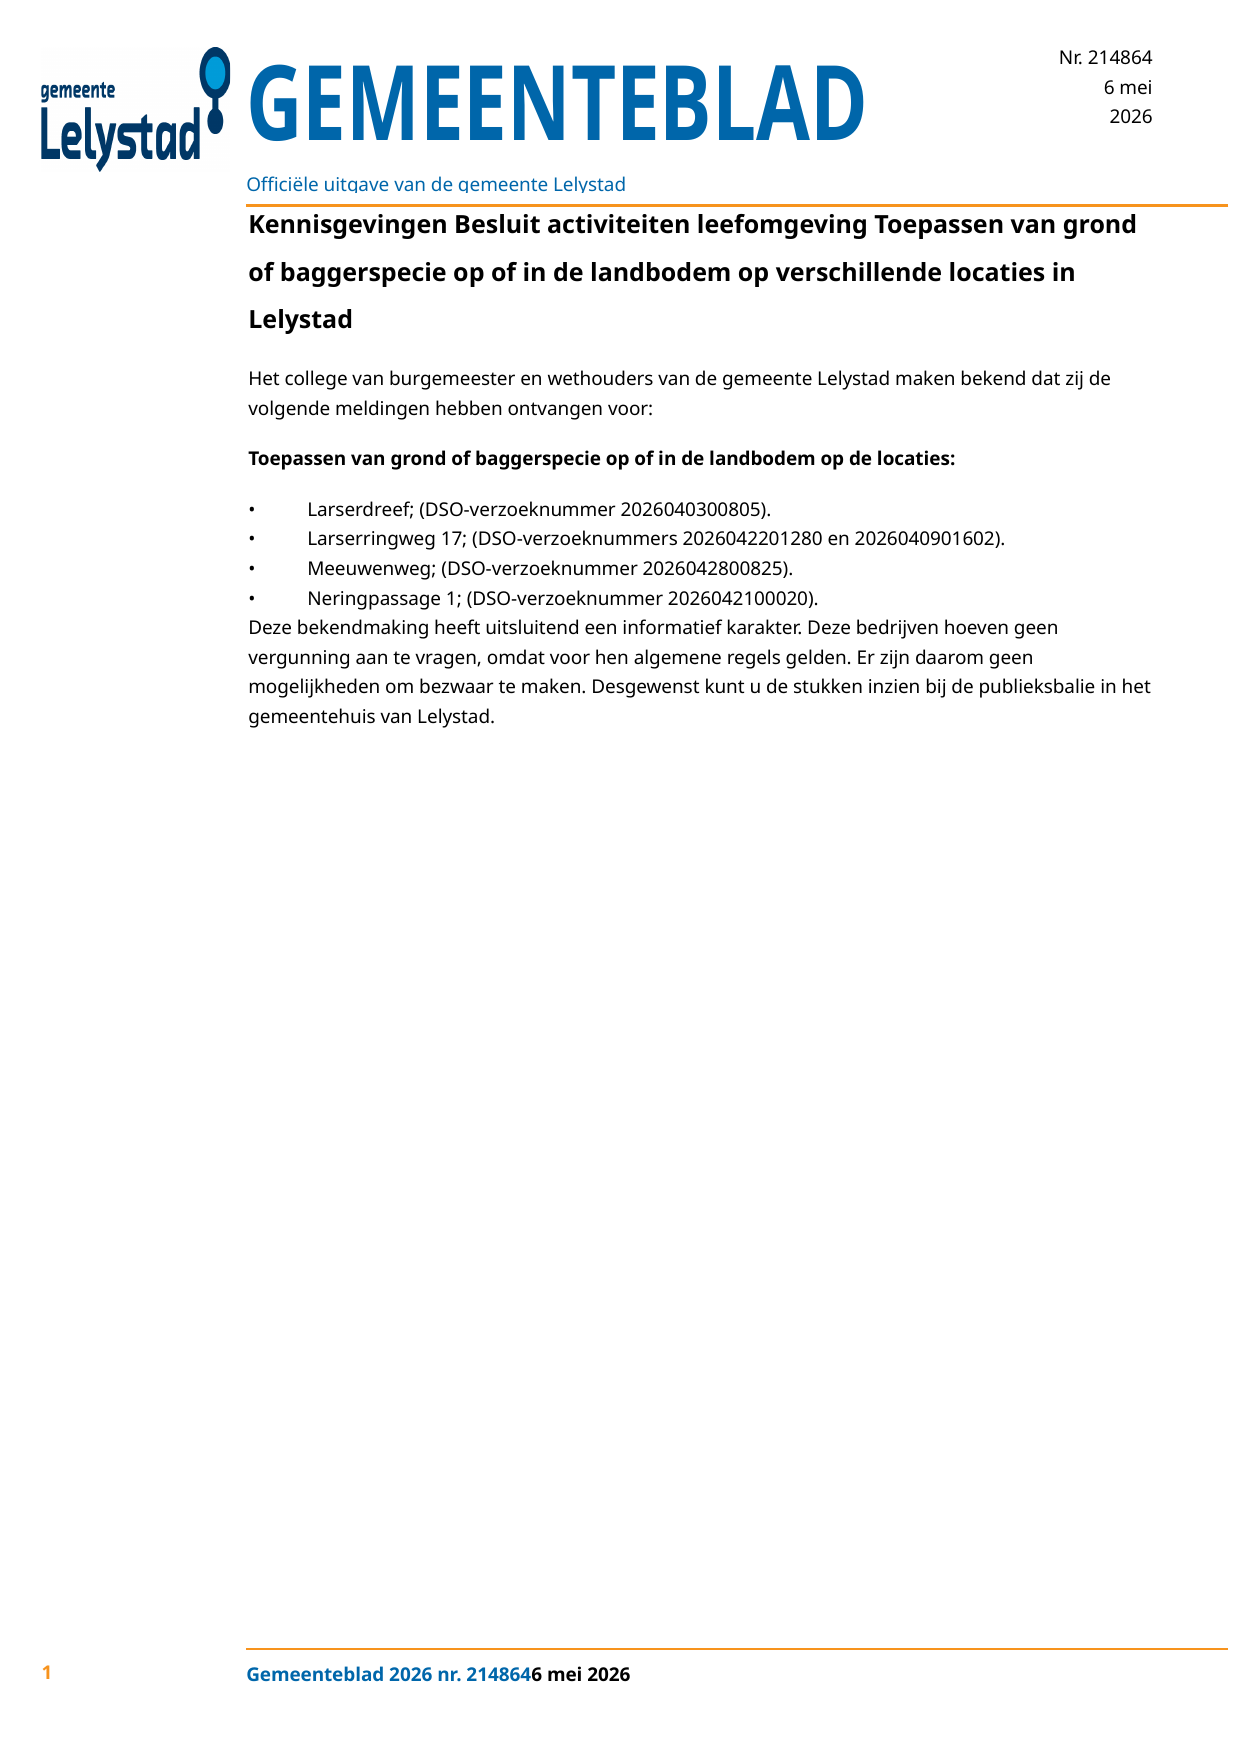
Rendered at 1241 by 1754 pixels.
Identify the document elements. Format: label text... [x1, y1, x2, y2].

text Kennisgevingen Besluit activiteiten leefomgeving Toepassen van grond of baggerspecie op of in de landbodem op verschillende locaties in Lelystad [248, 207, 1152, 336]
picture [41, 47, 231, 172]
list Neringpassage 1; (DSO-verzoeknummer 2026042100020). [248, 585, 1152, 610]
list Larserringweg 17; (DSO-verzoeknummers 2026042201280 en 2026040901602). [248, 526, 1152, 551]
list Meeuwenweg; (DSO-verzoeknummer 2026042800825). [248, 555, 1152, 581]
text Deze bekendmaking heeft uitsluitend een informatief karakter. Deze bedrijven hoeven geen vergunning aan te vragen, omdat voor hen algemene regels gelden. Er zijn daarom geen mogelijkheden om bezwaar te maken. Desgewenst kunt u de stukken inzien bij de publieksbalie in het gemeentehuis van Lelystad. [248, 614, 1152, 729]
list Larserdreef; (DSO-verzoeknummer 2026040300805). [248, 496, 1152, 522]
text Toepassen van grond of baggerspecie op of in de landbodem op de locaties: [248, 446, 1152, 471]
text Het college van burgemeester en wethouders van de gemeente Lelystad maken bekend dat zij de volgende meldingen hebben ontvangen voor: [248, 366, 1152, 421]
